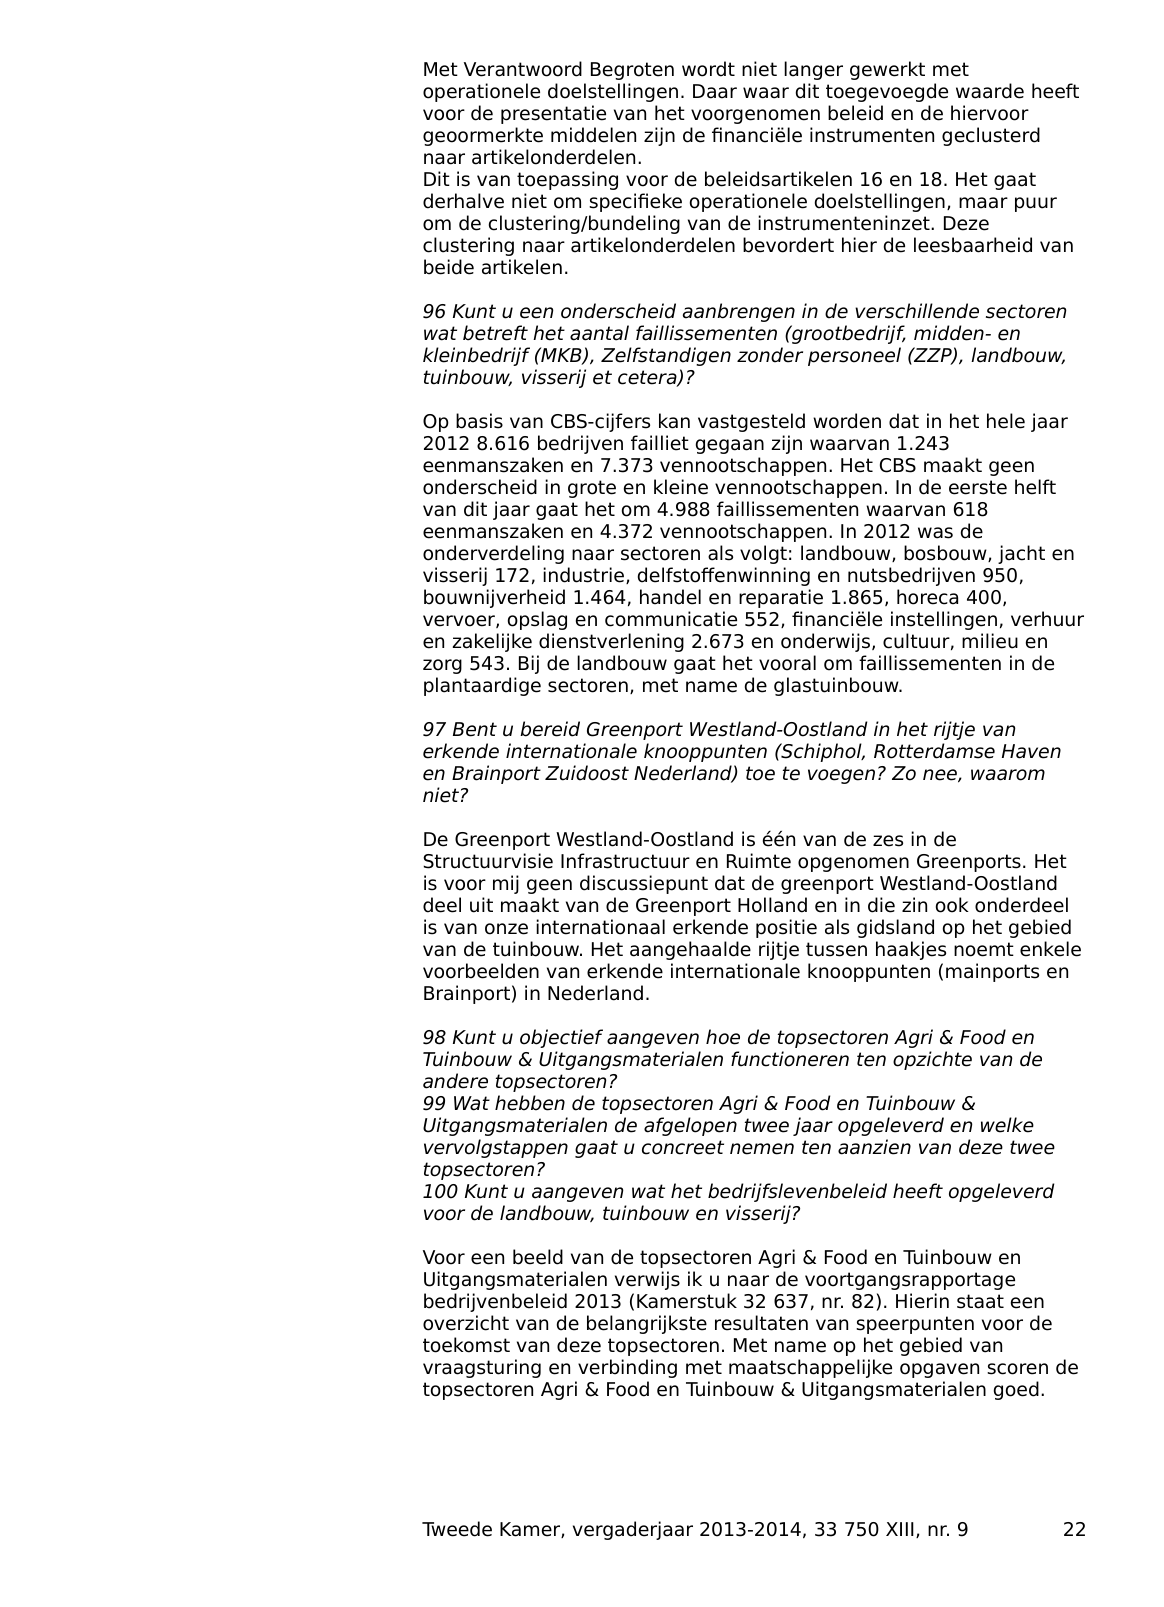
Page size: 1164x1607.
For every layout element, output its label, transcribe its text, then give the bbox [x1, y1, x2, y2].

text 99 Wat hebben de topsectoren Agri & Food en Tuinbouw & Uitgangsmaterialen de afgelopen twee jaar opgeleverd en welke vervolgstappen gaat u concreet nemen ten aanzien van deze twee topsectoren? [422, 1093, 1087, 1181]
text 100 Kunt u aangeven wat het bedrijfslevenbeleid heeft opgeleverd voor de landbouw, tuinbouw en visserij? [422, 1181, 1087, 1225]
text De Greenport Westland-Oostland is één van de zes in de Structuurvisie Infrastructuur en Ruimte opgenomen Greenports. Het is voor mij geen discussiepunt dat de greenport Westland-Oostland deel uit maakt van de Greenport Holland en in die zin ook onderdeel is van onze internationaal erkende positie als gidsland op het gebied van de tuinbouw. Het aangehaalde rijtje tussen haakjes noemt enkele voorbeelden van erkende internationale knooppunten (mainports en Brainport) in Nederland. [422, 829, 1087, 1005]
text Met Verantwoord Begroten wordt niet langer gewerkt met operationele doelstellingen. Daar waar dit toegevoegde waarde heeft voor de presentatie van het voorgenomen beleid en de hiervoor geoormerkte middelen zijn de financiële instrumenten geclusterd naar artikelonderdelen. [422, 59, 1087, 169]
text Op basis van CBS-cijfers kan vastgesteld worden dat in het hele jaar 2012 8.616 bedrijven failliet gegaan zijn waarvan 1.243 eenmanszaken en 7.373 vennootschappen. Het CBS maakt geen onderscheid in grote en kleine vennootschappen. In de eerste helft van dit jaar gaat het om 4.988 faillissementen waarvan 618 eenmanszaken en 4.372 vennootschappen. In 2012 was de onderverdeling naar sectoren als volgt: landbouw, bosbouw, jacht en visserij 172, industrie, delfstoffenwinning en nutsbedrijven 950, bouwnijverheid 1.464, handel en reparatie 1.865, horeca 400, vervoer, opslag en communicatie 552, financiële instellingen, verhuur en zakelijke dienstverlening 2.673 en onderwijs, cultuur, milieu en zorg 543. Bij de landbouw gaat het vooral om faillissementen in de plantaardige sectoren, met name de glastuinbouw. [422, 411, 1087, 697]
text 97 Bent u bereid Greenport Westland-Oostland in het rijtje van erkende internationale knooppunten (Schiphol, Rotterdamse Haven en Brainport Zuidoost Nederland) toe te voegen? Zo nee, waarom niet? [422, 719, 1087, 807]
text Dit is van toepassing voor de beleidsartikelen 16 en 18. Het gaat derhalve niet om specifieke operationele doelstellingen, maar puur om de clustering/bundeling van de instrumenteninzet. Deze clustering naar artikelonderdelen bevordert hier de leesbaarheid van beide artikelen. [422, 169, 1087, 279]
text 96 Kunt u een onderscheid aanbrengen in de verschillende sectoren wat betreft het aantal faillissementen (grootbedrijf, midden- en kleinbedrijf (MKB), Zelfstandigen zonder personeel (ZZP), landbouw, tuinbouw, visserij et cetera)? [422, 301, 1087, 389]
text Voor een beeld van de topsectoren Agri & Food en Tuinbouw en Uitgangsmaterialen verwijs ik u naar de voortgangsrapportage bedrijvenbeleid 2013 (Kamerstuk 32 637, nr. 82). Hierin staat een overzicht van de belangrijkste resultaten van speerpunten voor de toekomst van deze topsectoren. Met name op het gebied van vraagsturing en verbinding met maatschappelijke opgaven scoren de topsectoren Agri & Food en Tuinbouw & Uitgangsmaterialen goed. [422, 1247, 1087, 1401]
text 98 Kunt u objectief aangeven hoe de topsectoren Agri & Food en Tuinbouw & Uitgangsmaterialen functioneren ten opzichte van de andere topsectoren? [422, 1027, 1087, 1093]
